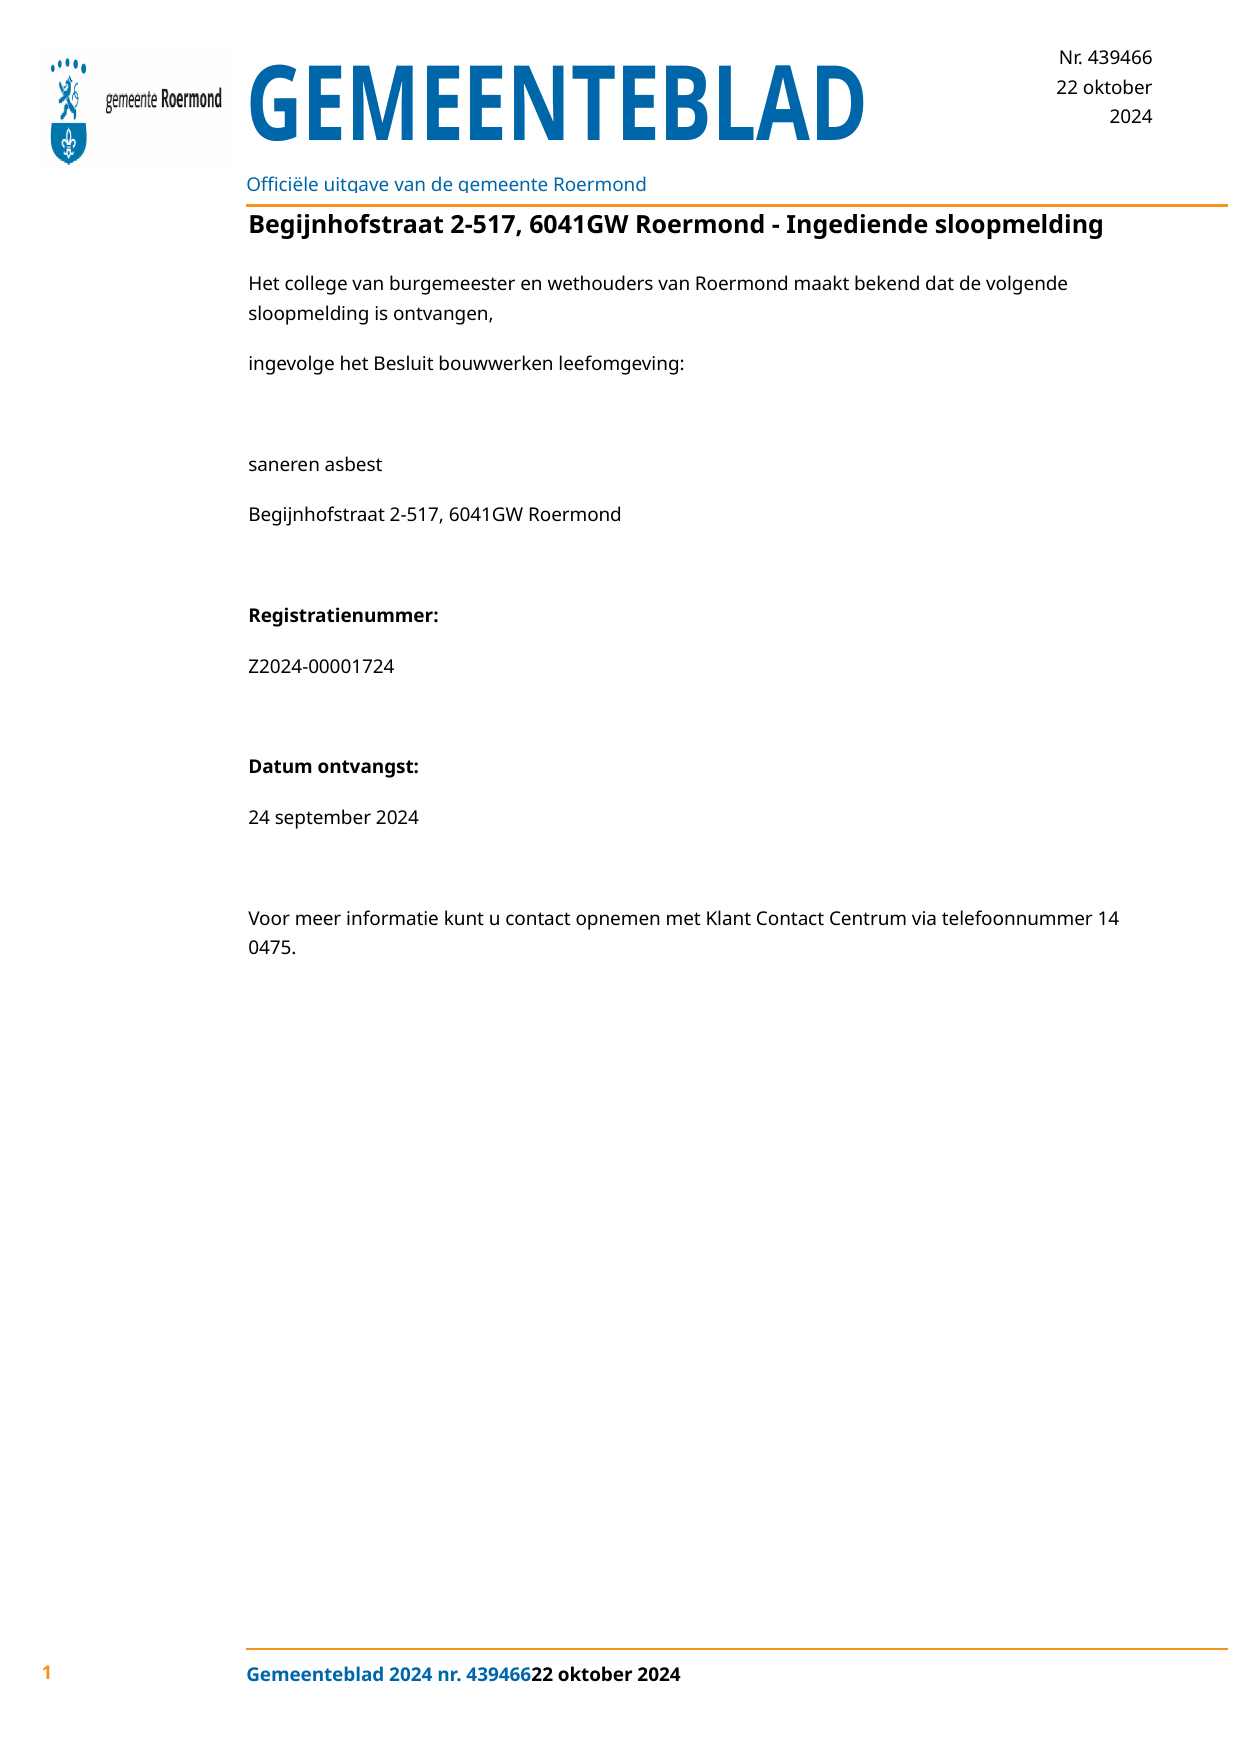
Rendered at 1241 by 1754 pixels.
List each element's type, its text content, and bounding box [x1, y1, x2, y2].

text ingevolge het Besluit bouwwerken leefomgeving: [248, 350, 1152, 376]
text Datum ontvangst: [248, 754, 1152, 779]
text saneren asbest [248, 451, 1152, 477]
text Het college van burgemeester en wethouders van Roermond maakt bekend dat de volgende sloopmelding is ontvangen, [248, 270, 1152, 326]
text Begijnhofstraat 2-517, 6041GW Roermond - Ingediende sloopmelding [248, 207, 1152, 241]
text Begijnhofstraat 2-517, 6041GW Roermond [248, 502, 1152, 527]
text Z2024-00001724 [248, 653, 1152, 678]
picture [41, 47, 231, 172]
text 24 september 2024 [248, 804, 1152, 830]
text Voor meer informatie kunt u contact opnemen met Klant Contact Centrum via telefoonnummer 14 0475. [248, 905, 1152, 960]
text Registratienummer: [248, 602, 1152, 628]
